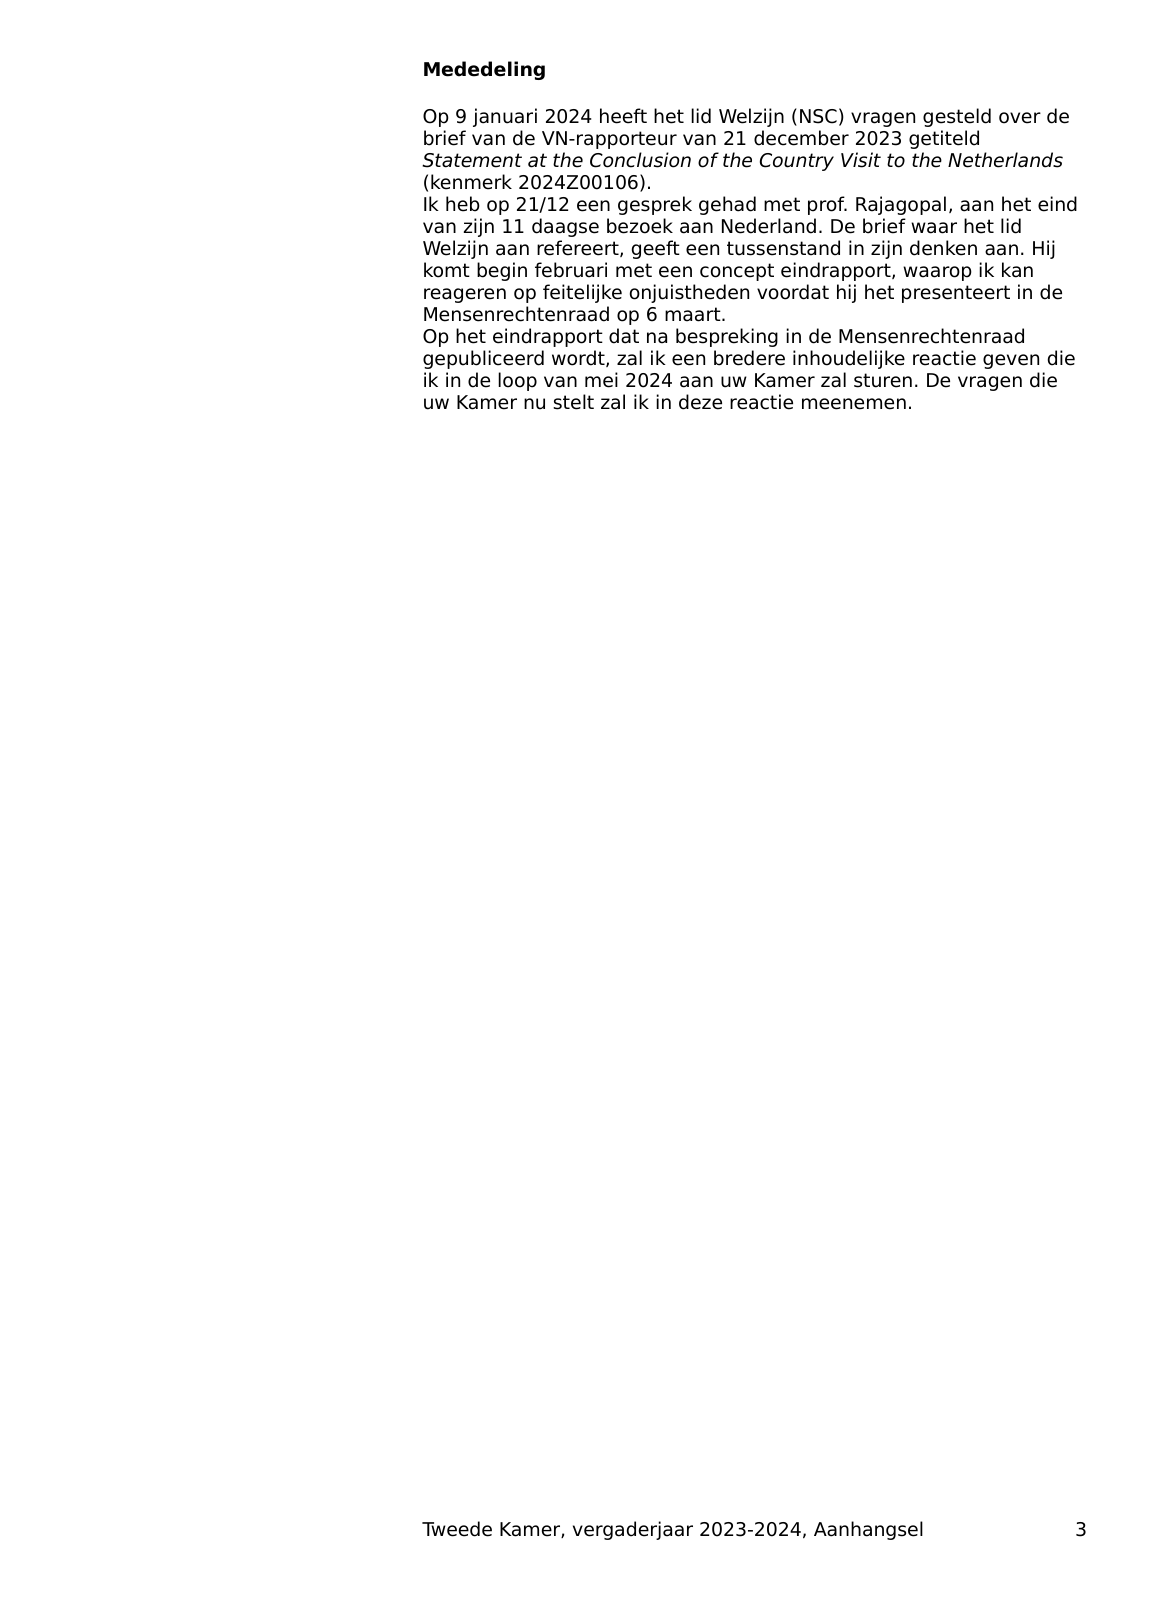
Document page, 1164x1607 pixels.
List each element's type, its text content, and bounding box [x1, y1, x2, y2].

text Op het eindrapport dat na bespreking in de Mensenrechtenraad gepubliceerd wordt, zal ik een bredere inhoudelijke reactie geven die ik in de loop van mei 2024 aan uw Kamer zal sturen. De vragen die uw Kamer nu stelt zal ik in deze reactie meenemen. [422, 326, 1087, 414]
text Ik heb op 21/12 een gesprek gehad met prof. Rajagopal, aan het eind van zijn 11 daagse bezoek aan Nederland. De brief waar het lid Welzijn aan refereert, geeft een tussenstand in zijn denken aan. Hij komt begin februari met een concept eindrapport, waarop ik kan reageren op feitelijke onjuistheden voordat hij het presenteert in de Mensenrechtenraad op 6 maart. [422, 194, 1087, 326]
text Op 9 januari 2024 heeft het lid Welzijn (NSC) vragen gesteld over de brief van de VN-rapporteur van 21 december 2023 getiteld Statement at the Conclusion of the Country Visit to the Netherlands (kenmerk 2024Z00106). [422, 106, 1087, 194]
subtitle Mededeling [422, 59, 1087, 81]
